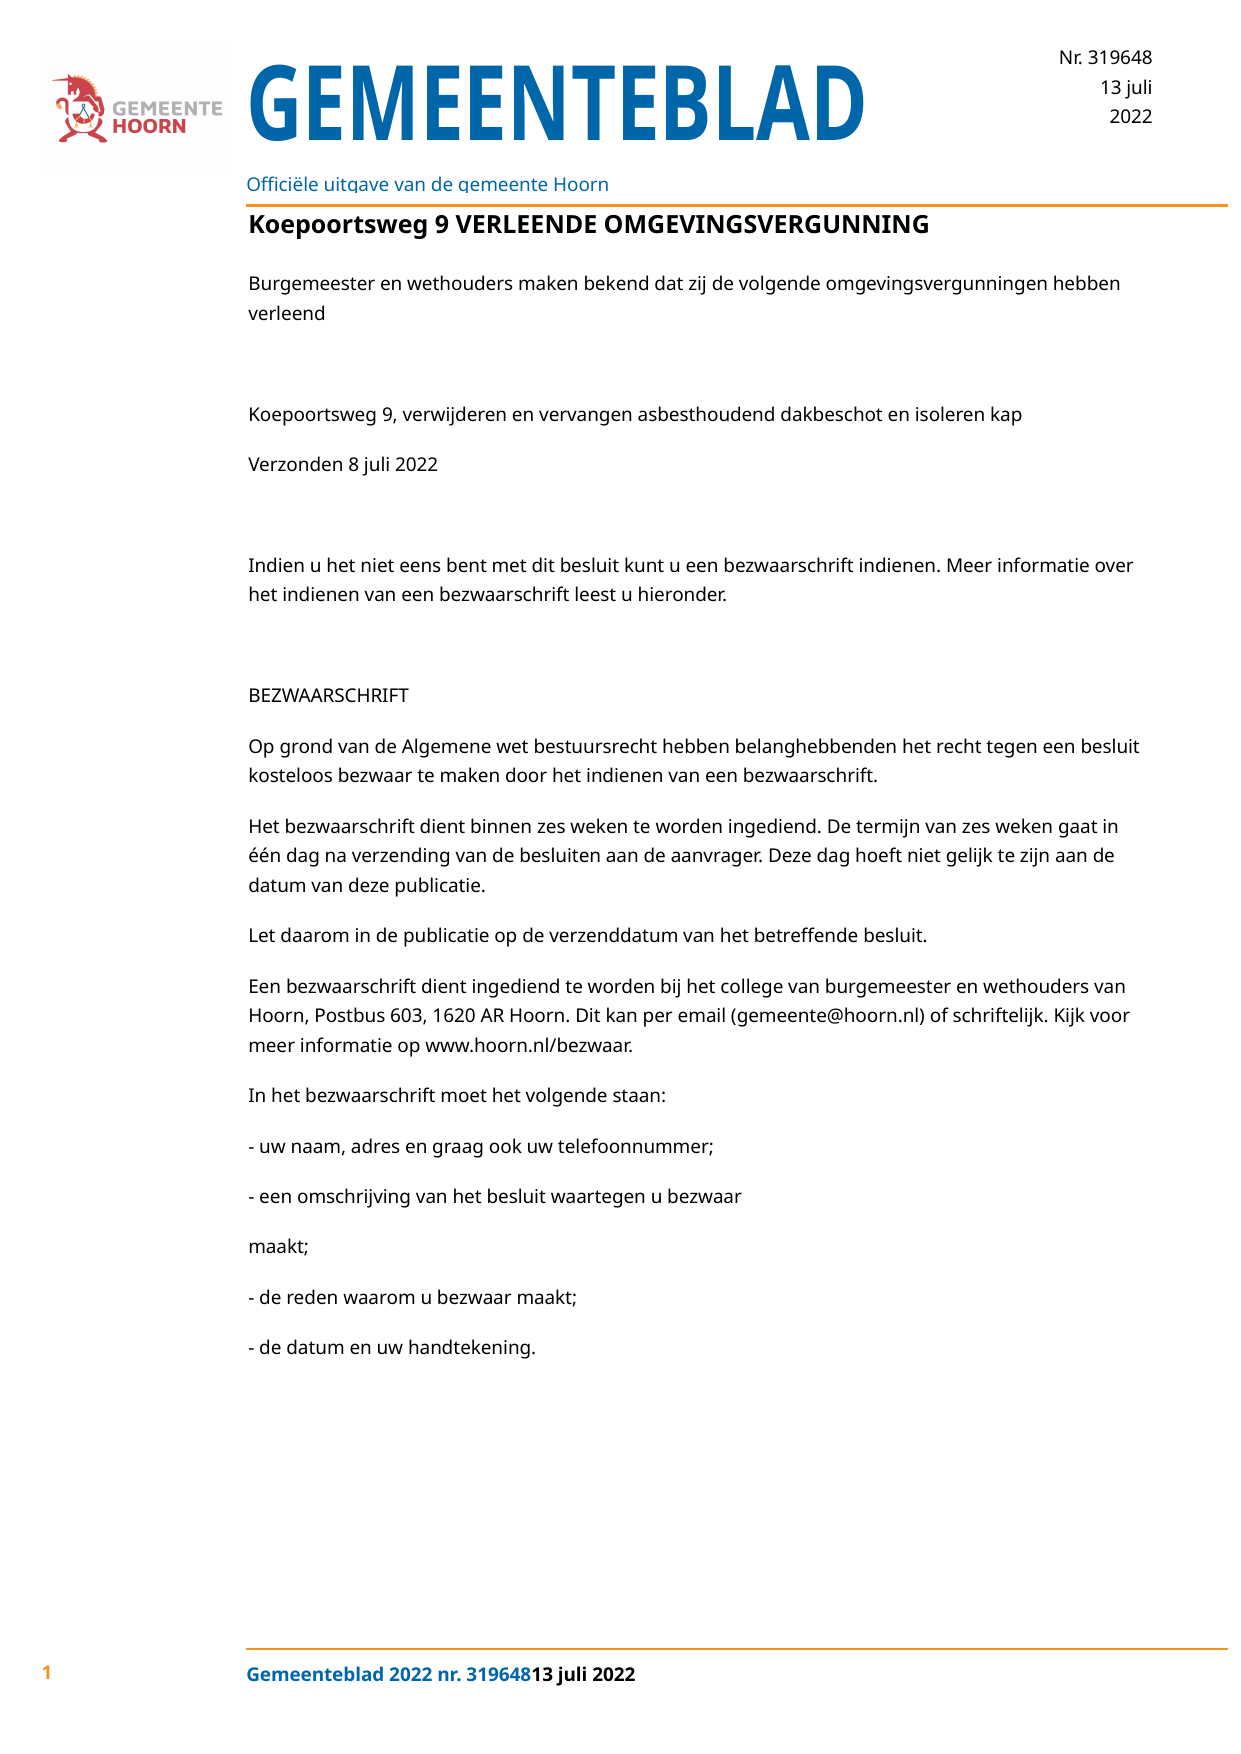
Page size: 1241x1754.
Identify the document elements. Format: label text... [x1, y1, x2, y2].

text Op grond van de Algemene wet bestuursrecht hebben belanghebbenden het recht tegen een besluit kosteloos bezwaar te maken door het indienen van een bezwaarschrift. [248, 733, 1152, 788]
text - een omschrijving van het besluit waartegen u bezwaar [248, 1183, 1152, 1209]
text Burgemeester en wethouders maken bekend dat zij de volgende omgevingsvergunningen hebben verleend [248, 270, 1152, 326]
text Let daarom in de publicatie op de verzenddatum van het betreffende besluit. [248, 922, 1152, 948]
text - de reden waarom u bezwaar maakt; [248, 1284, 1152, 1310]
text Koepoortsweg 9 VERLEENDE OMGEVINGSVERGUNNING [248, 207, 1152, 241]
text In het bezwaarschrift moet het volgende staan: [248, 1082, 1152, 1108]
text Koepoortsweg 9, verwijderen en vervangen asbesthoudend dakbeschot en isoleren kap [248, 401, 1152, 426]
text Een bezwaarschrift dient ingediend te worden bij het college van burgemeester en wethouders van Hoorn, Postbus 603, 1620 AR Hoorn. Dit kan per email (gemeente@hoorn.nl) of schriftelijk. Kijk voor meer informatie op www.hoorn.nl/bezwaar. [248, 973, 1152, 1058]
text Het bezwaarschrift dient binnen zes weken te worden ingediend. De termijn van zes weken gaat in één dag na verzending van de besluiten aan de aanvrager. Deze dag hoeft niet gelijk te zijn aan de datum van deze publicatie. [248, 813, 1152, 898]
text - uw naam, adres en graag ook uw telefoonnummer; [248, 1133, 1152, 1158]
text BEZWAARSCHRIFT [248, 682, 1152, 708]
text - de datum en uw handtekening. [248, 1334, 1152, 1360]
picture [41, 47, 231, 172]
text maakt; [248, 1234, 1152, 1259]
text Verzonden 8 juli 2022 [248, 451, 1152, 477]
text Indien u het niet eens bent met dit besluit kunt u een bezwaarschrift indienen. Meer informatie over het indienen van een bezwaarschrift leest u hieronder. [248, 552, 1152, 607]
